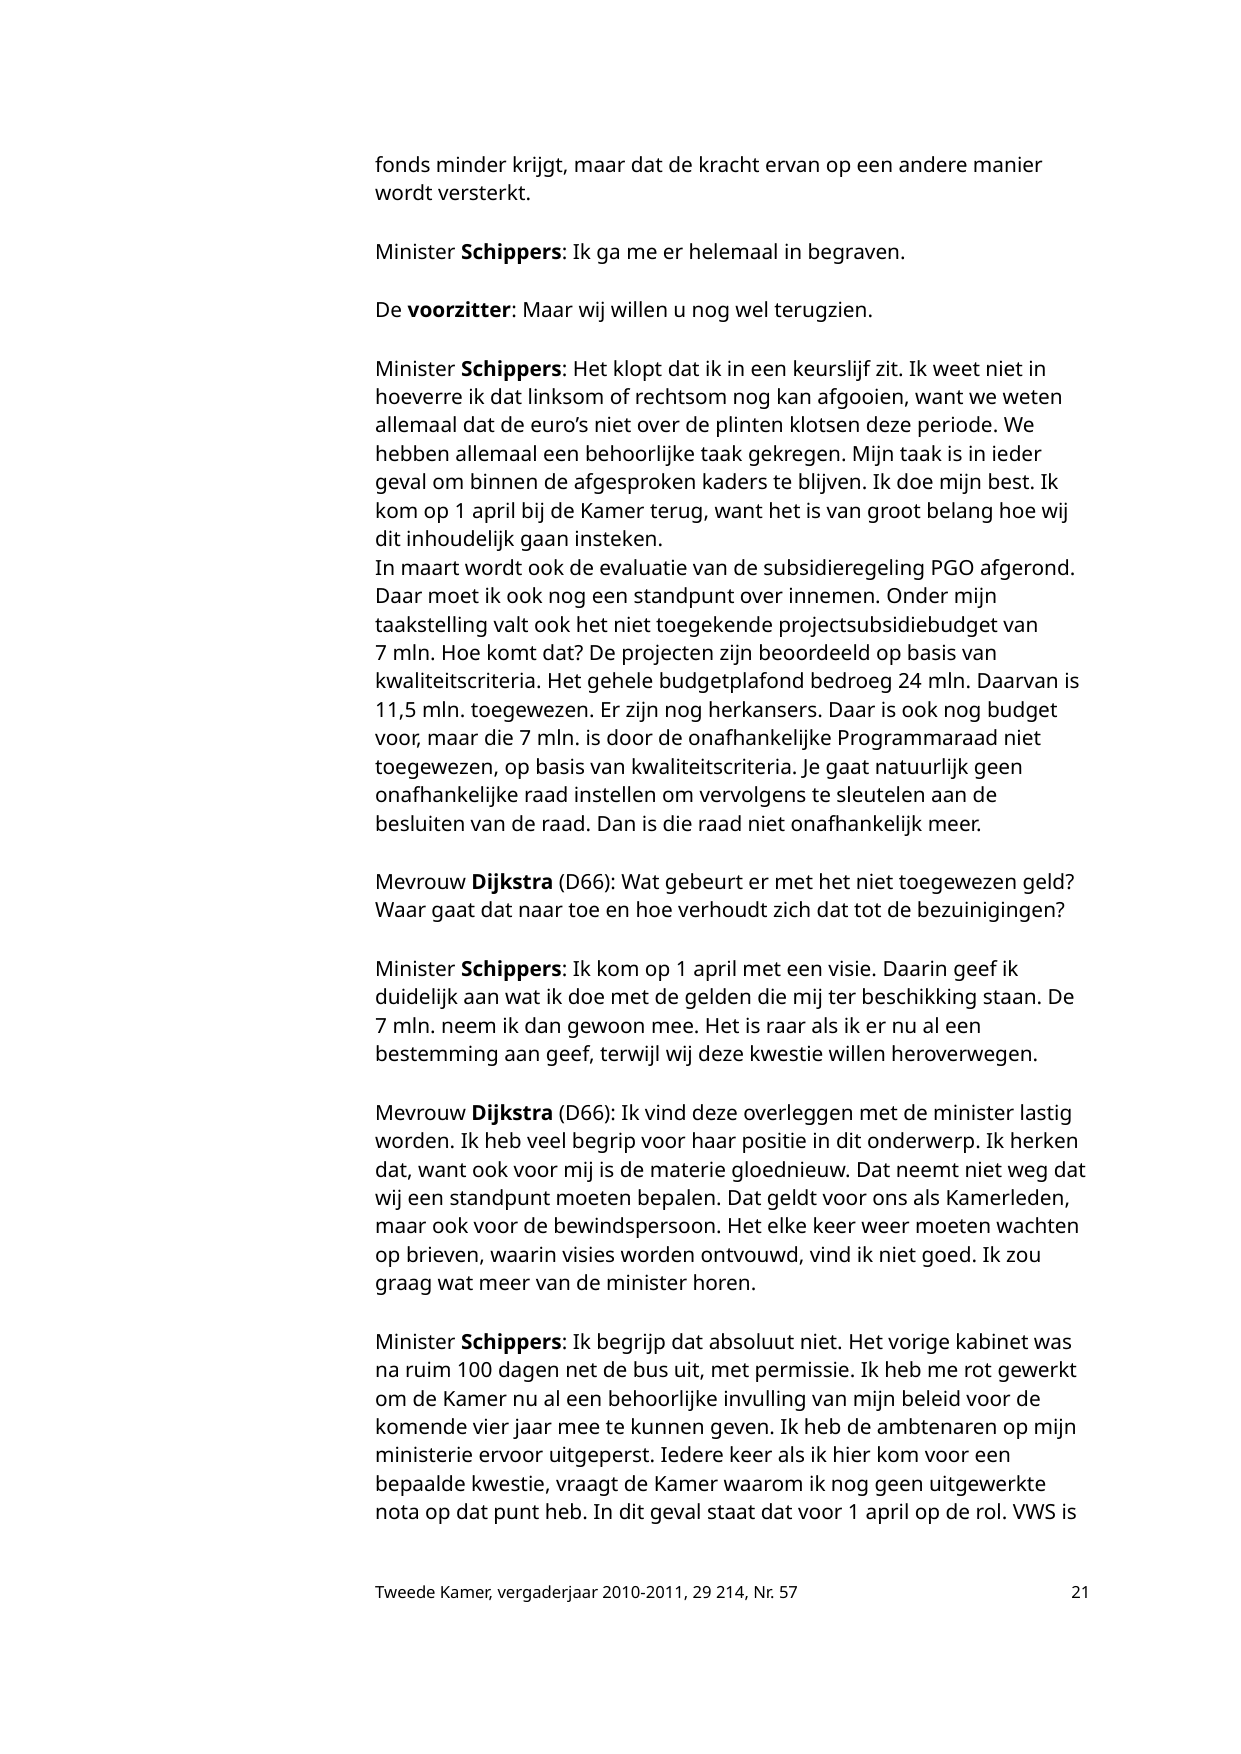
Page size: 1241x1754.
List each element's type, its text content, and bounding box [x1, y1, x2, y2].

text Mevrouw Dijkstra (D66): Wat gebeurt er met het niet toegewezen geld? Waar gaat dat naar toe en hoe verhoudt zich dat tot de bezuinigingen? [375, 867, 1090, 924]
text Minister Schippers: Het klopt dat ik in een keurslijf zit. Ik weet niet in hoeverre ik dat linksom of rechtsom nog kan afgooien, want we weten allemaal dat de euro’s niet over de plinten klotsen deze periode. We hebben allemaal een behoorlijke taak gekregen. Mijn taak is in ieder geval om binnen de afgesproken kaders te blijven. Ik doe mijn best. Ik kom op 1 april bij de Kamer terug, want het is van groot belang hoe wij dit inhoudelijk gaan insteken. [375, 354, 1090, 553]
text In maart wordt ook de evaluatie van de subsidieregeling PGO afgerond. Daar moet ik ook nog een standpunt over innemen. Onder mijn taakstelling valt ook het niet toegekende projectsubsidiebudget van 7 mln. Hoe komt dat? De projecten zijn beoordeeld op basis van kwaliteitscriteria. Het gehele budgetplafond bedroeg 24 mln. Daarvan is 11,5 mln. toegewezen. Er zijn nog herkansers. Daar is ook nog budget voor, maar die 7 mln. is door de onafhankelijke Programmaraad niet toegewezen, op basis van kwaliteitscriteria. Je gaat natuurlijk geen onafhankelijke raad instellen om vervolgens te sleutelen aan de besluiten van de raad. Dan is die raad niet onafhankelijk meer. [375, 553, 1090, 837]
text Mevrouw Dijkstra (D66): Ik vind deze overleggen met de minister lastig worden. Ik heb veel begrip voor haar positie in dit onderwerp. Ik herken dat, want ook voor mij is de materie gloednieuw. Dat neemt niet weg dat wij een standpunt moeten bepalen. Dat geldt voor ons als Kamerleden, maar ook voor de bewindspersoon. Het elke keer weer moeten wachten op brieven, waarin visies worden ontvouwd, vind ik niet goed. Ik zou graag wat meer van de minister horen. [375, 1098, 1090, 1297]
text Minister Schippers: Ik begrijp dat absoluut niet. Het vorige kabinet was na ruim 100 dagen net de bus uit, met permissie. Ik heb me rot gewerkt om de Kamer nu al een behoorlijke invulling van mijn beleid voor de komende vier jaar mee te kunnen geven. Ik heb de ambtenaren op mijn ministerie ervoor uitgeperst. Iedere keer als ik hier kom voor een bepaalde kwestie, vraagt de Kamer waarom ik nog geen uitgewerkte nota op dat punt heb. In dit geval staat dat voor 1 april op de rol. VWS is [375, 1327, 1090, 1526]
text Minister Schippers: Ik ga me er helemaal in begraven. [375, 237, 1090, 265]
text De voorzitter: Maar wij willen u nog wel terugzien. [375, 295, 1090, 324]
text fonds minder krijgt, maar dat de kracht ervan op een andere manier wordt versterkt. [375, 150, 1090, 207]
text Minister Schippers: Ik kom op 1 april met een visie. Daarin geef ik duidelijk aan wat ik doe met de gelden die mij ter beschikking staan. De 7 mln. neem ik dan gewoon mee. Het is raar als ik er nu al een bestemming aan geef, terwijl wij deze kwestie willen heroverwegen. [375, 954, 1090, 1068]
